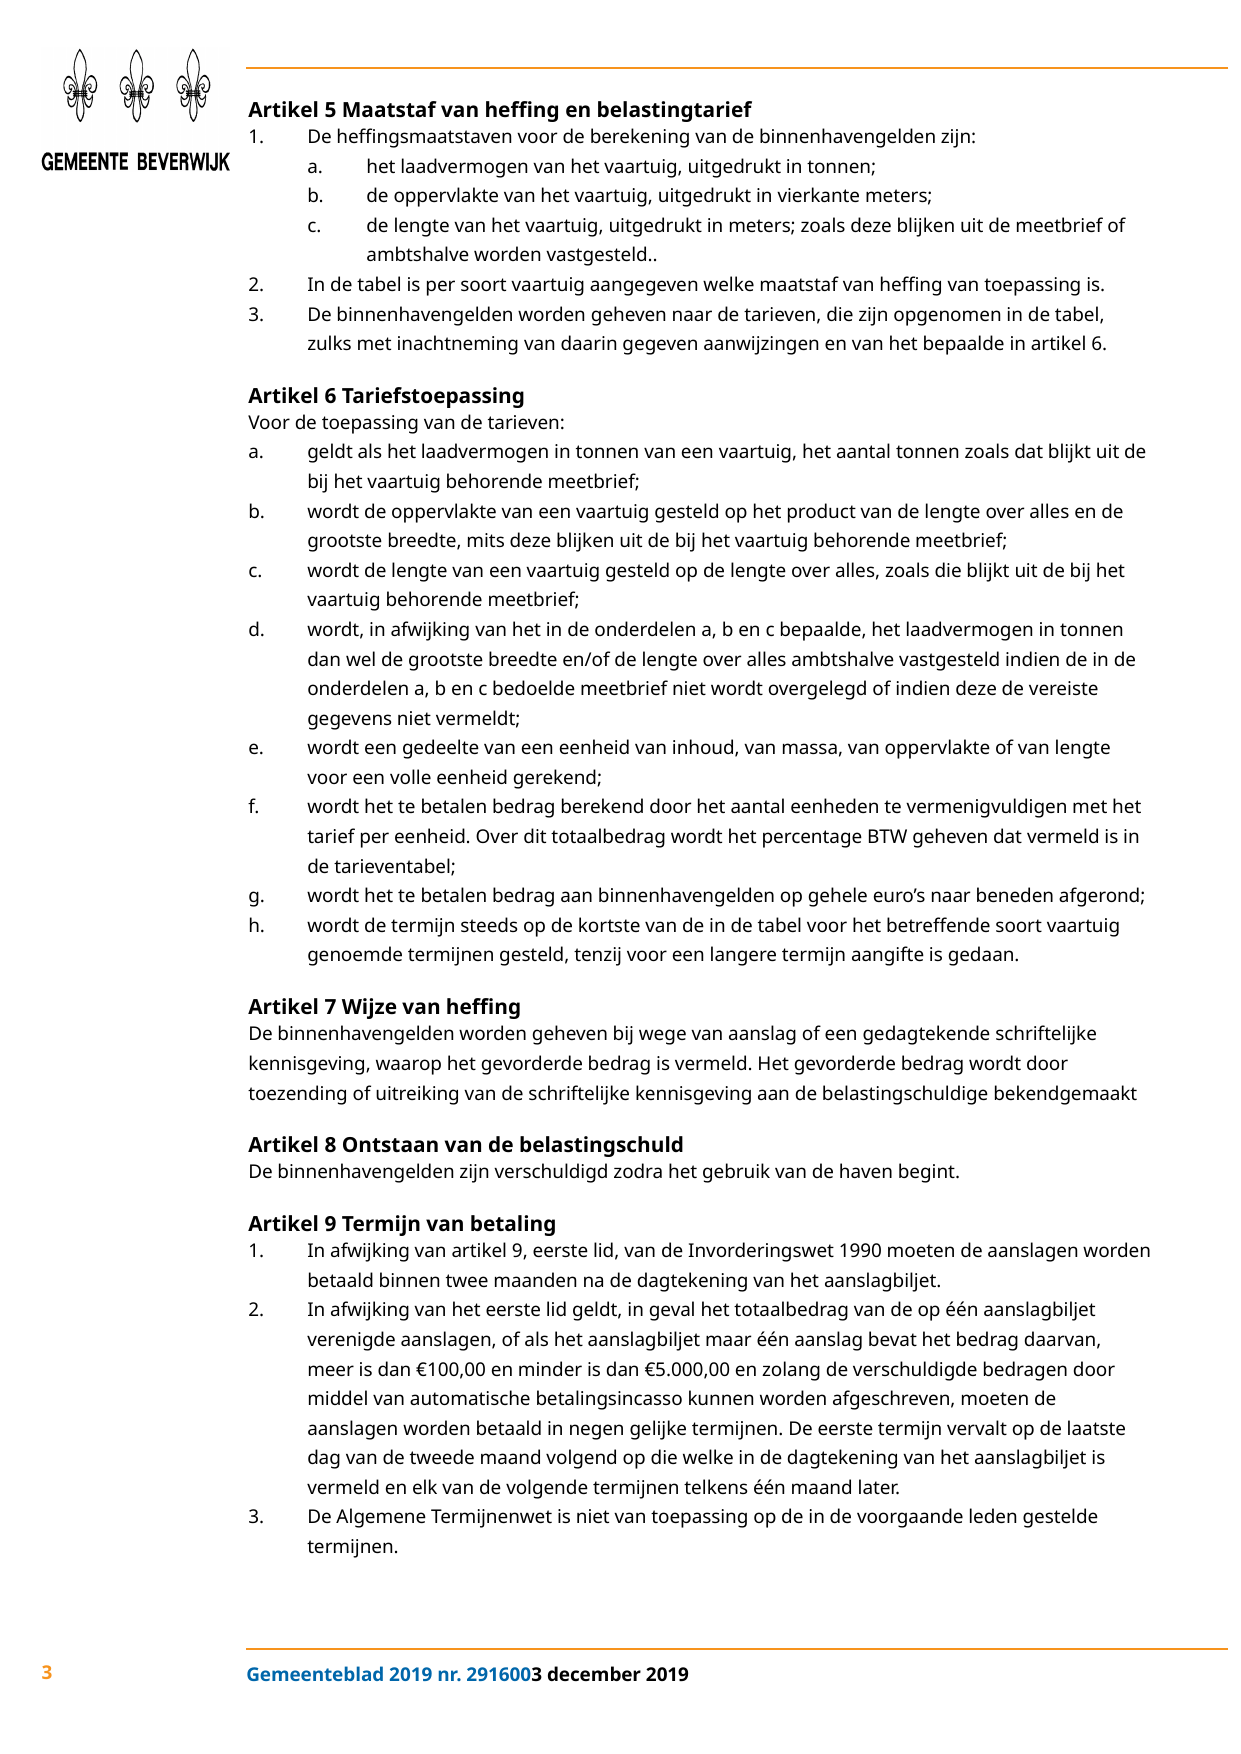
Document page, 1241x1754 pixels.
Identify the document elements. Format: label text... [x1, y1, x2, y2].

list wordt, in afwijking van het in de onderdelen a, b en c bepaalde, het laadvermogen in tonnen dan wel de grootste breedte en/of de lengte over alles ambtshalve vastgesteld indien de in de onderdelen a, b en c bedoelde meetbrief niet wordt overgelegd of indien deze de vereiste gegevens niet vermeldt; [248, 616, 1152, 731]
list het laadvermogen van het vaartuig, uitgedrukt in tonnen; [307, 153, 1152, 178]
list In afwijking van artikel 9, eerste lid, van de Invorderingswet 1990 moeten de aanslagen worden betaald binnen twee maanden na de dagtekening van het aanslagbiljet. [248, 1237, 1152, 1293]
list In afwijking van het eerste lid geldt, in geval het totaalbedrag van de op één aanslagbiljet verenigde aanslagen, of als het aanslagbiljet maar één aanslag bevat het bedrag daarvan, meer is dan €100,00 en minder is dan €5.000,00 en zolang de verschuldigde bedragen door middel van automatische betalingsincasso kunnen worden afgeschreven, moeten de aanslagen worden betaald in negen gelijke termijnen. De eerste termijn vervalt op de laatste dag van de tweede maand volgend op die welke in de dagtekening van het aanslagbiljet is vermeld en elk van de volgende termijnen telkens één maand later. [248, 1297, 1152, 1500]
text De binnenhavengelden zijn verschuldigd zodra het gebruik van de haven begint. [248, 1158, 1152, 1184]
list geldt als het laadvermogen in tonnen van een vaartuig, het aantal tonnen zoals dat blijkt uit de bij het vaartuig behorende meetbrief; [248, 439, 1152, 494]
list De binnenhavengelden worden geheven naar de tarieven, die zijn opgenomen in de tabel, zulks met inachtneming van daarin gegeven aanwijzingen en van het bepaalde in artikel 6. [248, 301, 1152, 356]
list wordt een gedeelte van een eenheid van inhoud, van massa, van oppervlakte of van lengte voor een volle eenheid gerekend; [248, 734, 1152, 790]
list wordt de termijn steeds op de kortste van de in de tabel voor het betreffende soort vaartuig genoemde termijnen gesteld, tenzij voor een langere termijn aangifte is gedaan. [248, 912, 1152, 967]
list De heffingsmaatstaven voor de berekening van de binnenhavengelden zijn: [248, 123, 1152, 149]
text Artikel 7 Wijze van heffing [248, 992, 1152, 1021]
list In de tabel is per soort vaartuig aangegeven welke maatstaf van heffing van toepassing is. [248, 271, 1152, 297]
text De binnenhavengelden worden geheven bij wege van aanslag of een gedagtekende schriftelijke kennisgeving, waarop het gevorderde bedrag is vermeld. Het gevorderde bedrag wordt door toezending of uitreiking van de schriftelijke kennisgeving aan de belastingschuldige bekendgemaakt [248, 1021, 1152, 1105]
text Artikel 6 Tariefstoepassing [248, 381, 1152, 409]
text Artikel 9 Termijn van betaling [248, 1209, 1152, 1237]
text Artikel 5 Maatstaf van heffing en belastingtarief [248, 95, 1152, 123]
list wordt de lengte van een vaartuig gesteld op de lengte over alles, zoals die blijkt uit de bij het vaartuig behorende meetbrief; [248, 557, 1152, 612]
list de oppervlakte van het vaartuig, uitgedrukt in vierkante meters; [307, 182, 1152, 208]
list wordt het te betalen bedrag berekend door het aantal eenheden te vermenigvuldigen met het tarief per eenheid. Over dit totaalbedrag wordt het percentage BTW geheven dat vermeld is in de tarieventabel; [248, 794, 1152, 879]
list De Algemene Termijnenwet is niet van toepassing op de in de voorgaande leden gestelde termijnen. [248, 1504, 1152, 1559]
text Artikel 8 Ontstaan van de belastingschuld [248, 1130, 1152, 1158]
text Voor de toepassing van de tarieven: [248, 409, 1152, 435]
picture [41, 47, 231, 172]
list wordt de oppervlakte van een vaartuig gesteld op het product van de lengte over alles en de grootste breedte, mits deze blijken uit de bij het vaartuig behorende meetbrief; [248, 498, 1152, 553]
list wordt het te betalen bedrag aan binnenhavengelden op gehele euro’s naar beneden afgerond; [248, 882, 1152, 908]
list de lengte van het vaartuig, uitgedrukt in meters; zoals deze blijken uit de meetbrief of ambtshalve worden vastgesteld.. [307, 212, 1152, 267]
